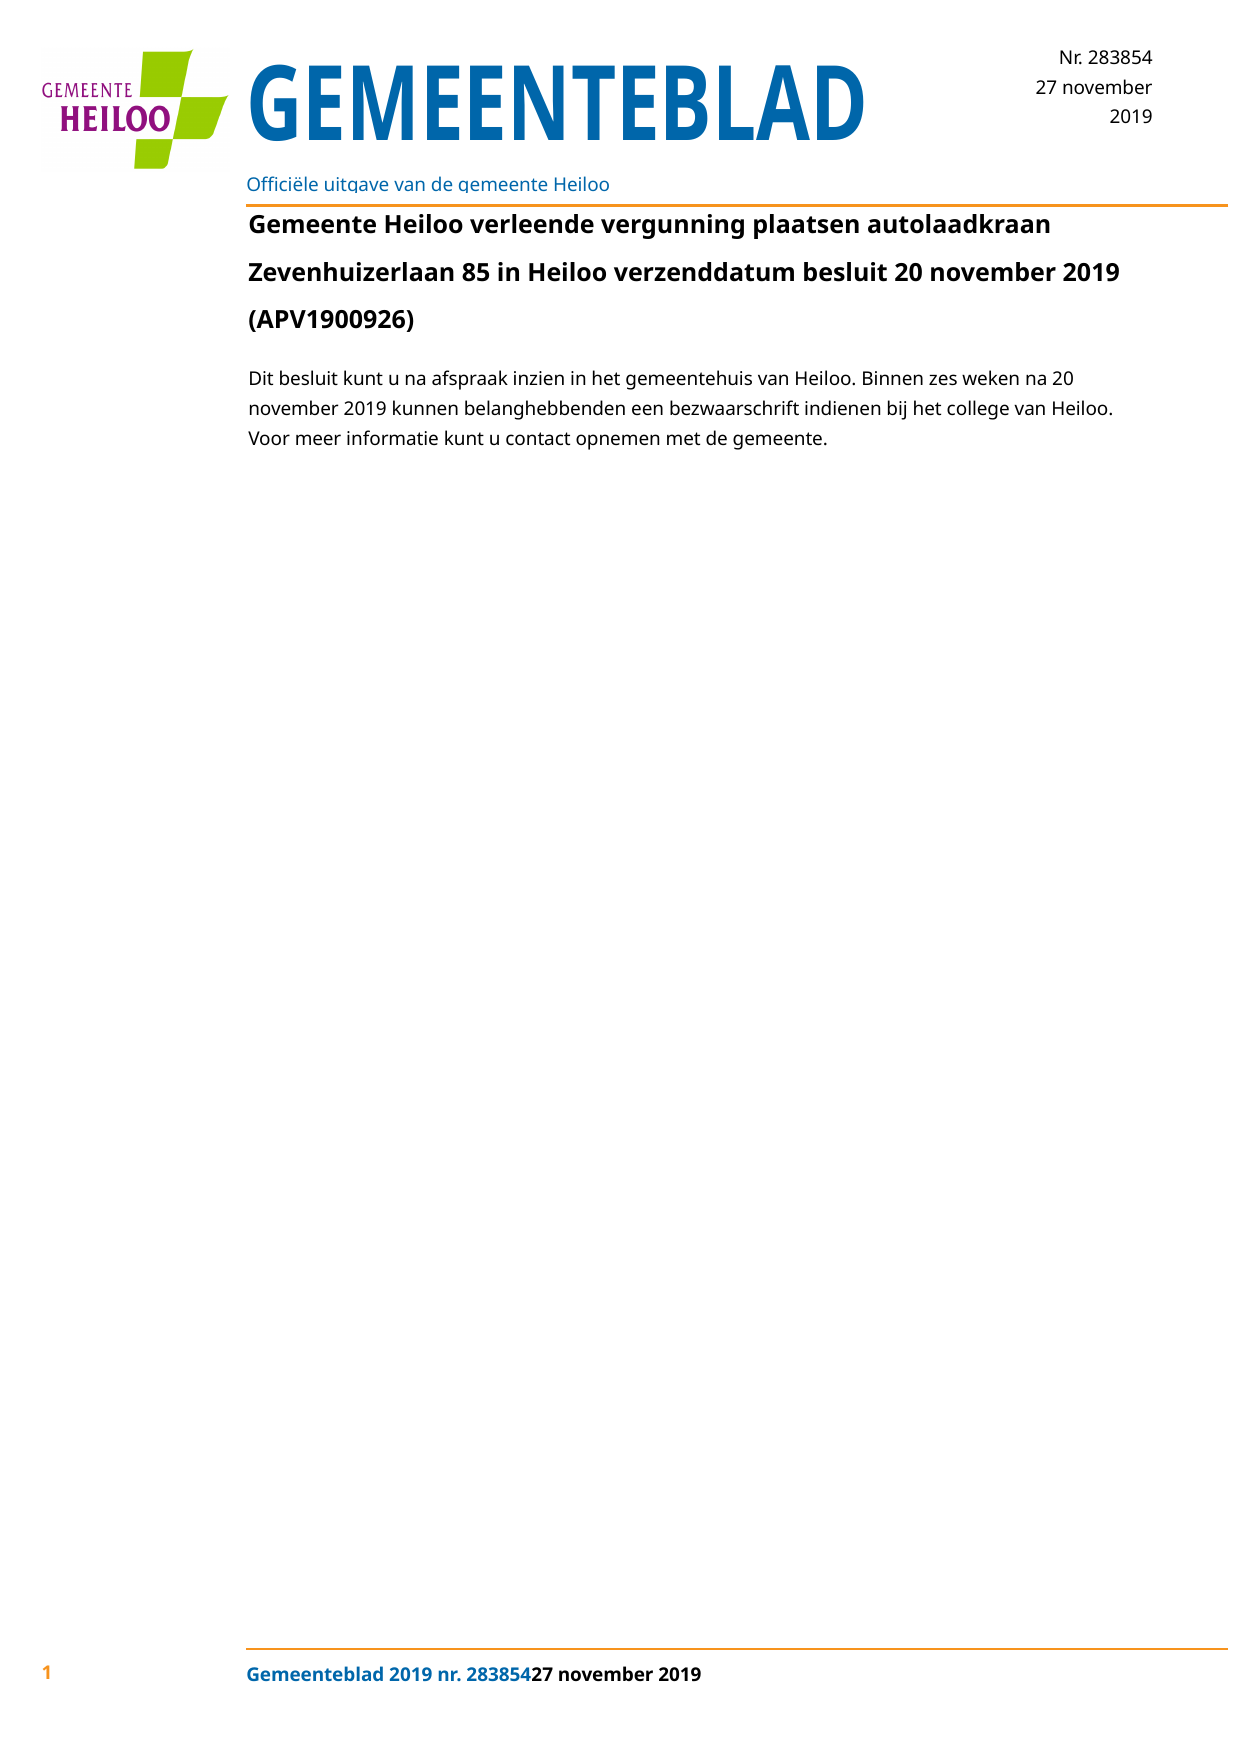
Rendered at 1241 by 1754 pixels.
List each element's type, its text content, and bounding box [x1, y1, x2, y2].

text Gemeente Heiloo verleende vergunning plaatsen autolaadkraan Zevenhuizerlaan 85 in Heiloo verzenddatum besluit 20 november 2019 (APV1900926) [248, 207, 1152, 336]
picture [41, 47, 231, 172]
text Dit besluit kunt u na afspraak inzien in het gemeentehuis van Heiloo. Binnen zes weken na 20 november 2019 kunnen belanghebbenden een bezwaarschrift indienen bij het college van Heiloo. Voor meer informatie kunt u contact opnemen met de gemeente. [248, 366, 1152, 450]
